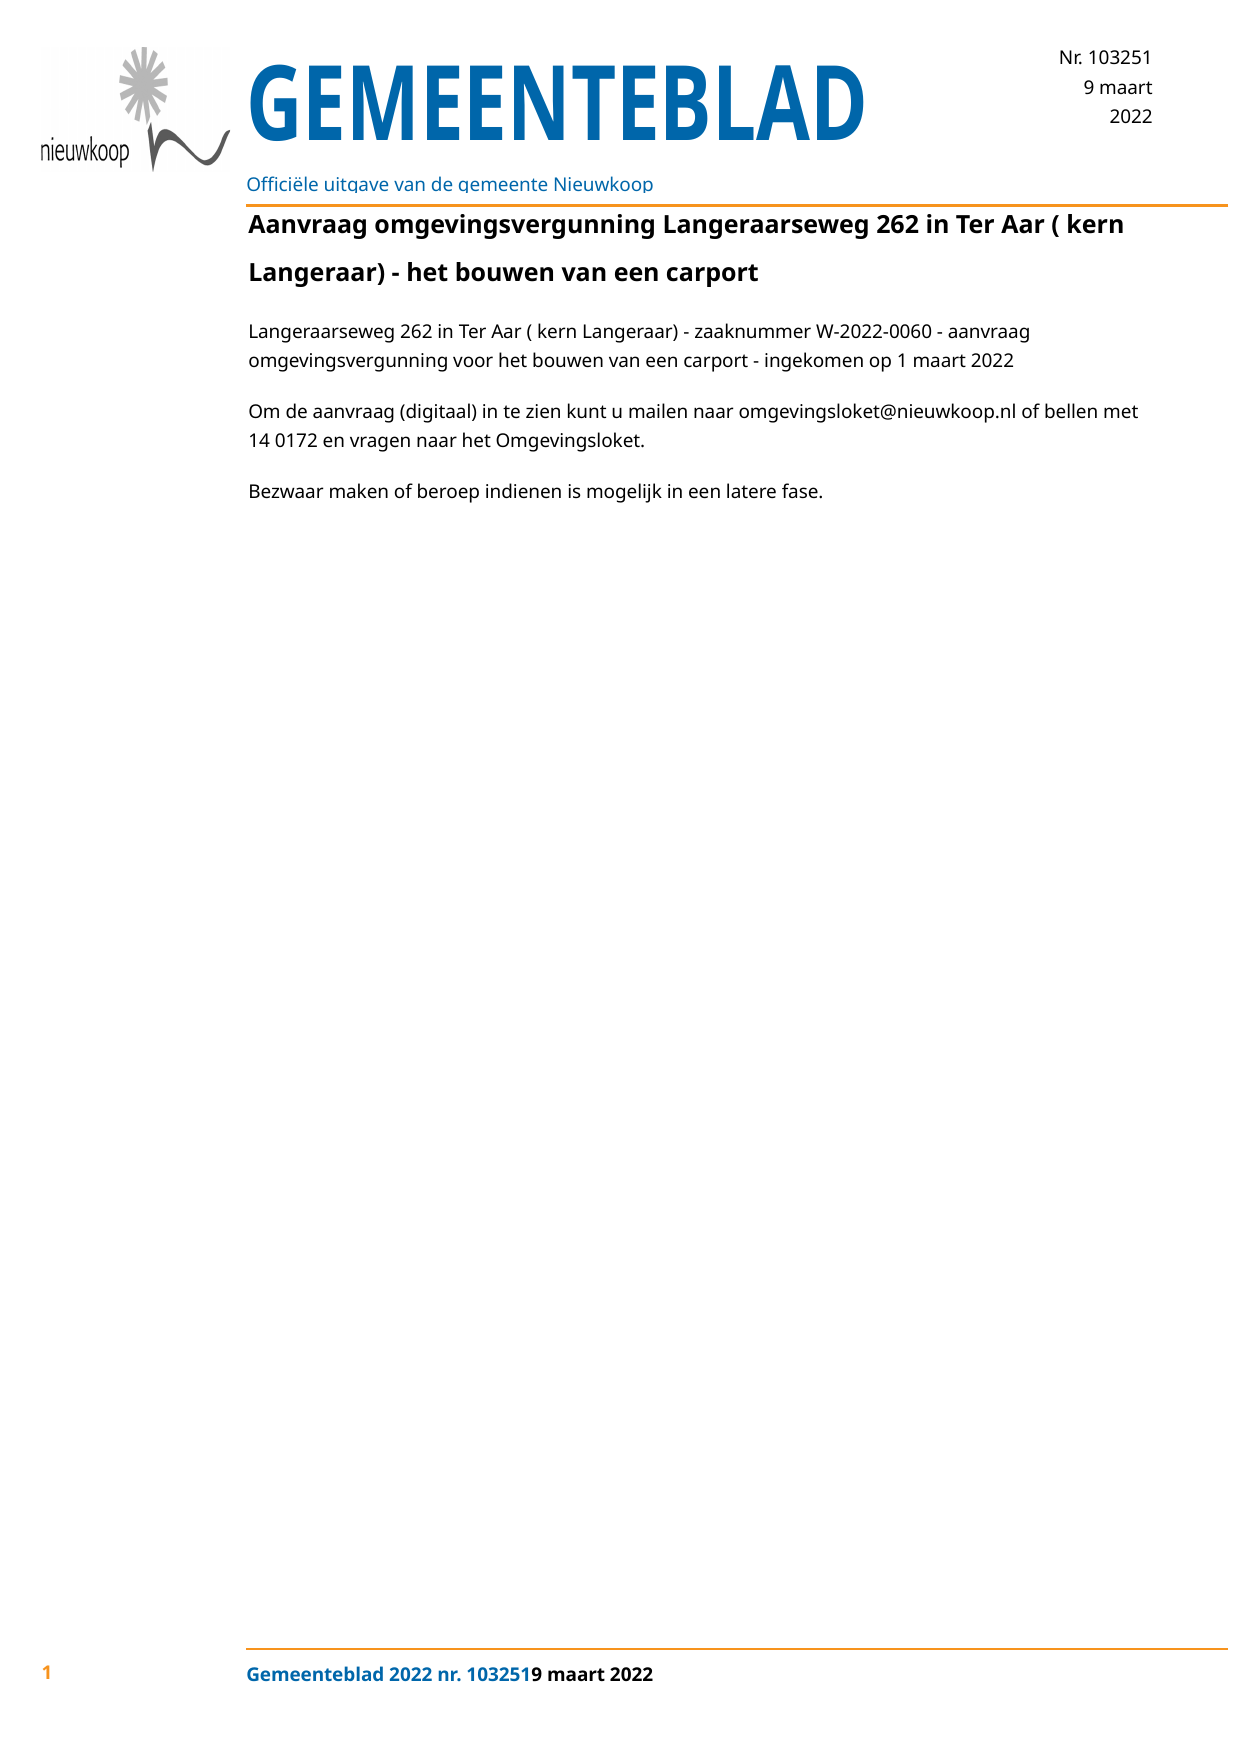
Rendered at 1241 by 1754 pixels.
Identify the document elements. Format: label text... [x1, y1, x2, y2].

text Aanvraag omgevingsvergunning Langeraarseweg 262 in Ter Aar ( kern Langeraar) - het bouwen van een carport [248, 207, 1152, 288]
picture [41, 47, 231, 172]
text Langeraarseweg 262 in Ter Aar ( kern Langeraar) - zaaknummer W-2022-0060 - aanvraag omgevingsvergunning voor het bouwen van een carport - ingekomen op 1 maart 2022 [248, 318, 1152, 373]
text Bezwaar maken of beroep indienen is mogelijk in een latere fase. [248, 478, 1152, 504]
text Om de aanvraag (digitaal) in te zien kunt u mailen naar omgevingsloket@nieuwkoop.nl of bellen met 14 0172 en vragen naar het Omgevingsloket. [248, 398, 1152, 453]
